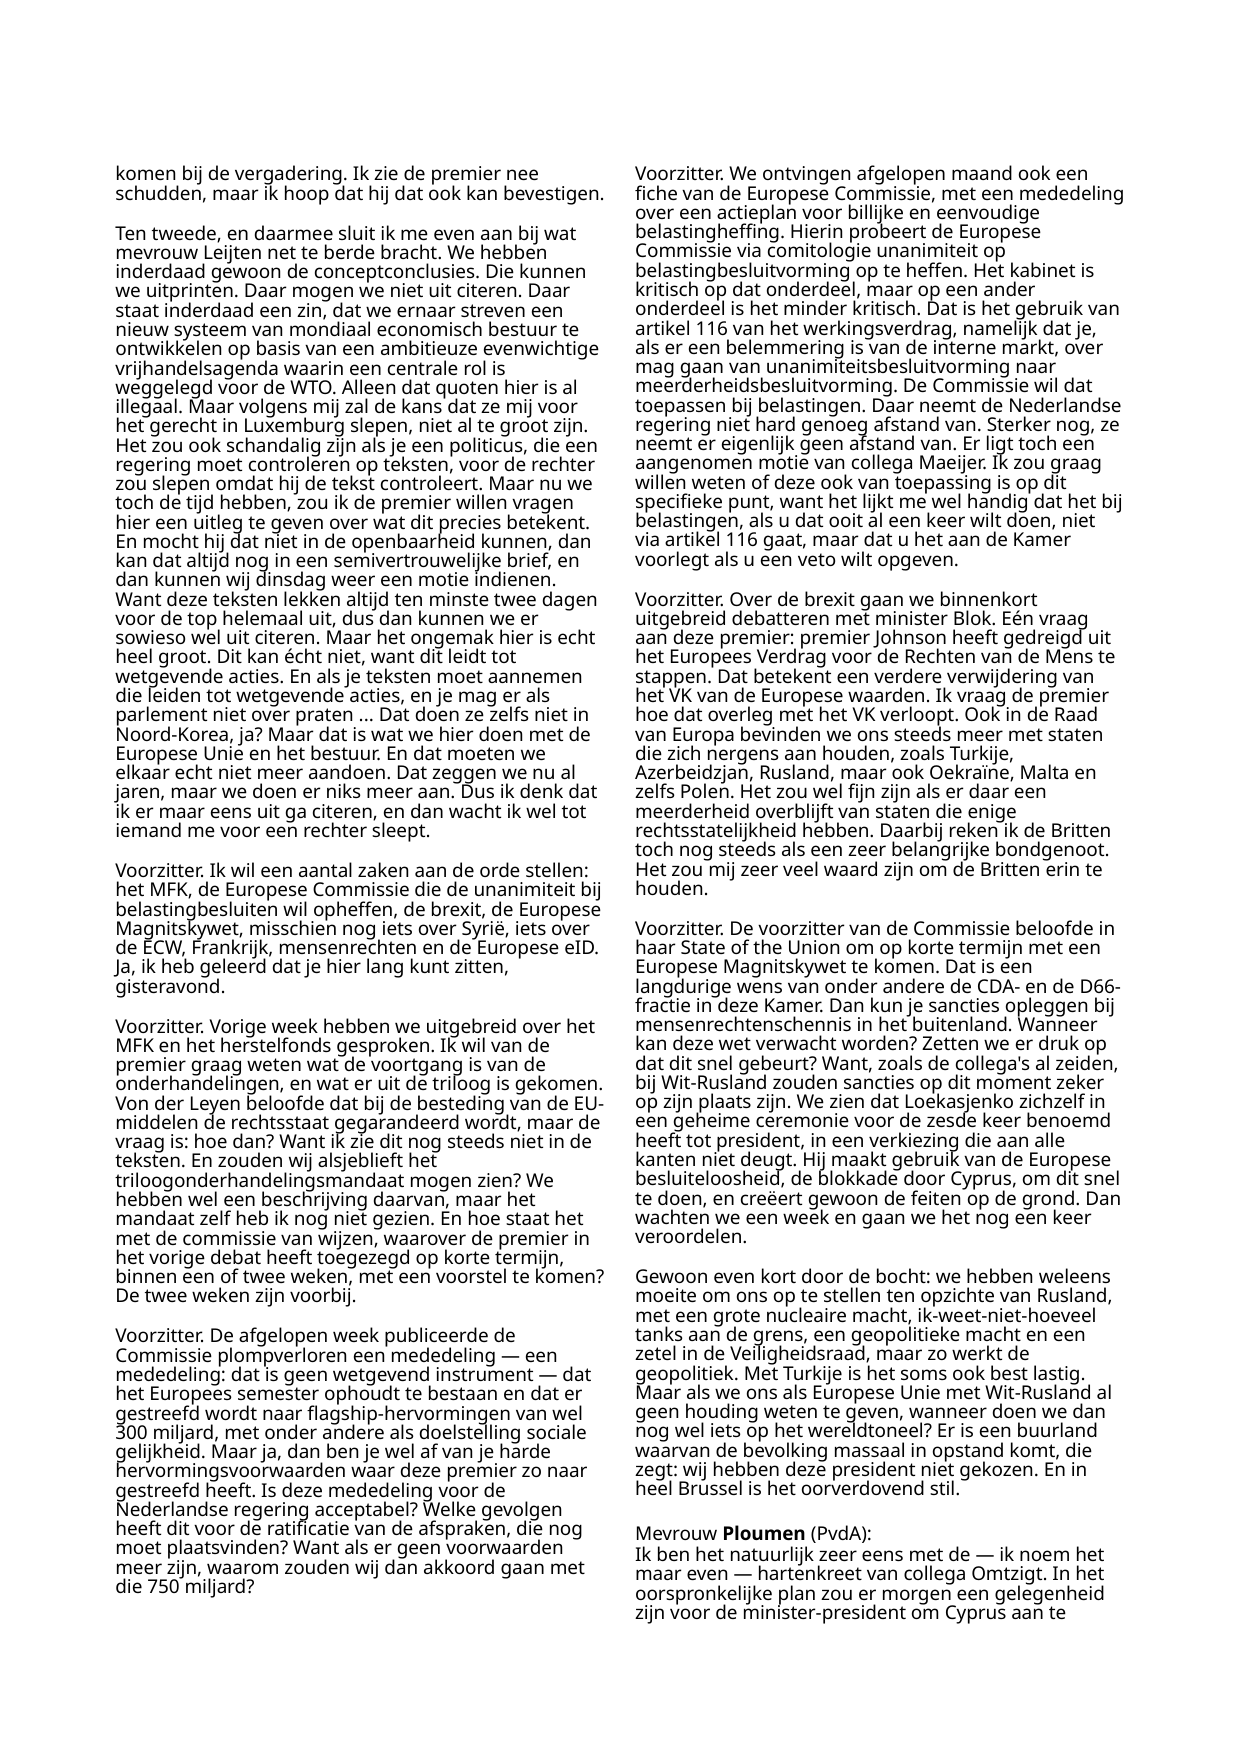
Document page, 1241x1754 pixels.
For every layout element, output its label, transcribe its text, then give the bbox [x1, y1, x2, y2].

text Mevrouw Ploumen (PvdA): [635, 1520, 1125, 1546]
text Ten tweede, en daarmee sluit ik me even aan bij wat mevrouw Leijten net te berde bracht. We hebben inderdaad gewoon de conceptconclusies. Die kunnen we uitprinten. Daar mogen we niet uit citeren. Daar staat inderdaad een zin, dat we ernaar streven een nieuw systeem van mondiaal economisch bestuur te ontwikkelen op basis van een ambitieuze evenwichtige vrijhandelsagenda waarin een centrale rol is weggelegd voor de WTO. Alleen dat quoten hier is al illegaal. Maar volgens mij zal de kans dat ze mij voor het gerecht in Luxemburg slepen, niet al te groot zijn. Het zou ook schandalig zijn als je een politicus, die een regering moet controleren op teksten, voor de rechter zou slepen omdat hij de tekst controleert. Maar nu we toch de tijd hebben, zou ik de premier willen vragen hier een uitleg te geven over wat dit precies betekent. En mocht hij dat niet in de openbaarheid kunnen, dan kan dat altijd nog in een semivertrouwelijke brief, en dan kunnen wij dinsdag weer een motie indienen. Want deze teksten lekken altijd ten minste twee dagen voor de top helemaal uit, dus dan kunnen we er sowieso wel uit citeren. Maar het ongemak hier is echt heel groot. Dit kan écht niet, want dit leidt tot wetgevende acties. En als je teksten moet aannemen die leiden tot wetgevende acties, en je mag er als parlement niet over praten ... Dat doen ze zelfs niet in Noord-Korea, ja? Maar dat is wat we hier doen met de Europese Unie en het bestuur. En dat moeten we elkaar echt niet meer aandoen. Dat zeggen we nu al jaren, maar we doen er niks meer aan. Dus ik denk dat ik er maar eens uit ga citeren, en dan wacht ik wel tot iemand me voor een rechter sleept. [115, 224, 605, 841]
text Ik ben het natuurlijk zeer eens met de — ik noem het maar even — hartenkreet van collega Omtzigt. In het oorspronkelijke plan zou er morgen een gelegenheid zijn voor de minister-president om Cyprus aan te [635, 1546, 1125, 1623]
text Gewoon even kort door de bocht: we hebben weleens moeite om ons op te stellen ten opzichte van Rusland, met een grote nucleaire macht, ik-weet-niet-hoeveel tanks aan de grens, een geopolitieke macht en een zetel in de Veiligheidsraad, maar zo werkt de geopolitiek. Met Turkije is het soms ook best lastig. Maar als we ons als Europese Unie met Wit-Rusland al geen houding weten te geven, wanneer doen we dan nog wel iets op het wereldtoneel? Er is een buurland waarvan de bevolking massaal in opstand komt, die zegt: wij hebben deze president niet gekozen. En in heel Brussel is het oorverdovend stil. [635, 1268, 1125, 1499]
text Voorzitter. Over de brexit gaan we binnenkort uitgebreid debatteren met minister Blok. Eén vraag aan deze premier: premier Johnson heeft gedreigd uit het Europees Verdrag voor de Rechten van de Mens te stappen. Dat betekent een verdere verwijdering van het VK van de Europese waarden. Ik vraag de premier hoe dat overleg met het VK verloopt. Ook in de Raad van Europa bevinden we ons steeds meer met staten die zich nergens aan houden, zoals Turkije, Azerbeidzjan, Rusland, maar ook Oekraïne, Malta en zelfs Polen. Het zou wel fijn zijn als er daar een meerderheid overblijft van staten die enige rechtsstatelijkheid hebben. Daarbij reken ik de Britten toch nog steeds als een zeer belangrijke bondgenoot. Het zou mij zeer veel waard zijn om de Britten erin te houden. [635, 591, 1125, 899]
text Voorzitter. Vorige week hebben we uitgebreid over het MFK en het herstelfonds gesproken. Ik wil van de premier graag weten wat de voortgang is van de onderhandelingen, en wat er uit de triloog is gekomen. Von der Leyen beloofde dat bij de besteding van de EU-middelen de rechtsstaat gegarandeerd wordt, maar de vraag is: hoe dan? Want ik zie dit nog steeds niet in de teksten. En zouden wij alsjeblieft het triloogonderhandelingsmandaat mogen zien? We hebben wel een beschrijving daarvan, maar het mandaat zelf heb ik nog niet gezien. En hoe staat het met de commissie van wijzen, waarover de premier in het vorige debat heeft toegezegd op korte termijn, binnen een of twee weken, met een voorstel te komen? De twee weken zijn voorbij. [115, 1018, 605, 1307]
text komen bij de vergadering. Ik zie de premier nee schudden, maar ik hoop dat hij dat ook kan bevestigen. [115, 165, 605, 204]
text Voorzitter. De voorzitter van de Commissie beloofde in haar State of the Union om op korte termijn met een Europese Magnitskywet te komen. Dat is een langdurige wens van onder andere de CDA- en de D66-fractie in deze Kamer. Dan kun je sancties opleggen bij mensenrechtenschennis in het buitenland. Wanneer kan deze wet verwacht worden? Zetten we er druk op dat dit snel gebeurt? Want, zoals de collega's al zeiden, bij Wit-Rusland zouden sancties op dit moment zeker op zijn plaats zijn. We zien dat Loekasjenko zichzelf in een geheime ceremonie voor de zesde keer benoemd heeft tot president, in een verkiezing die aan alle kanten niet deugt. Hij maakt gebruik van de Europese besluiteloosheid, de blokkade door Cyprus, om dit snel te doen, en creëert gewoon de feiten op de grond. Dan wachten we een week en gaan we het nog een keer veroordelen. [635, 920, 1125, 1247]
text Voorzitter. Ik wil een aantal zaken aan de orde stellen: het MFK, de Europese Commissie die de unanimiteit bij belastingbesluiten wil opheffen, de brexit, de Europese Magnitskywet, misschien nog iets over Syrië, iets over de ECW, Frankrijk, mensenrechten en de Europese eID. Ja, ik heb geleerd dat je hier lang kunt zitten, gisteravond. [115, 862, 605, 997]
text Voorzitter. We ontvingen afgelopen maand ook een fiche van de Europese Commissie, met een mededeling over een actieplan voor billijke en eenvoudige belastingheffing. Hierin probeert de Europese Commissie via comitologie unanimiteit op belastingbesluitvorming op te heffen. Het kabinet is kritisch op dat onderdeel, maar op een ander onderdeel is het minder kritisch. Dat is het gebruik van artikel 116 van het werkingsverdrag, namelijk dat je, als er een belemmering is van de interne markt, over mag gaan van unanimiteitsbesluitvorming naar meerderheidsbesluitvorming. De Commissie wil dat toepassen bij belastingen. Daar neemt de Nederlandse regering niet hard genoeg afstand van. Sterker nog, ze neemt er eigenlijk geen afstand van. Er ligt toch een aangenomen motie van collega Maeijer. Ik zou graag willen weten of deze ook van toepassing is op dit specifieke punt, want het lijkt me wel handig dat het bij belastingen, als u dat ooit al een keer wilt doen, niet via artikel 116 gaat, maar dat u het aan de Kamer voorlegt als u een veto wilt opgeven. [635, 165, 1125, 570]
text Voorzitter. De afgelopen week publiceerde de Commissie plompverloren een mededeling — een mededeling: dat is geen wetgevend instrument — dat het Europees semester ophoudt te bestaan en dat er gestreefd wordt naar flagship-hervormingen van wel 300 miljard, met onder andere als doelstelling sociale gelijkheid. Maar ja, dan ben je wel af van je harde hervormingsvoorwaarden waar deze premier zo naar gestreefd heeft. Is deze mededeling voor de Nederlandse regering acceptabel? Welke gevolgen heeft dit voor de ratificatie van de afspraken, die nog moet plaatsvinden? Want als er geen voorwaarden meer zijn, waarom zouden wij dan akkoord gaan met die 750 miljard? [115, 1327, 605, 1597]
